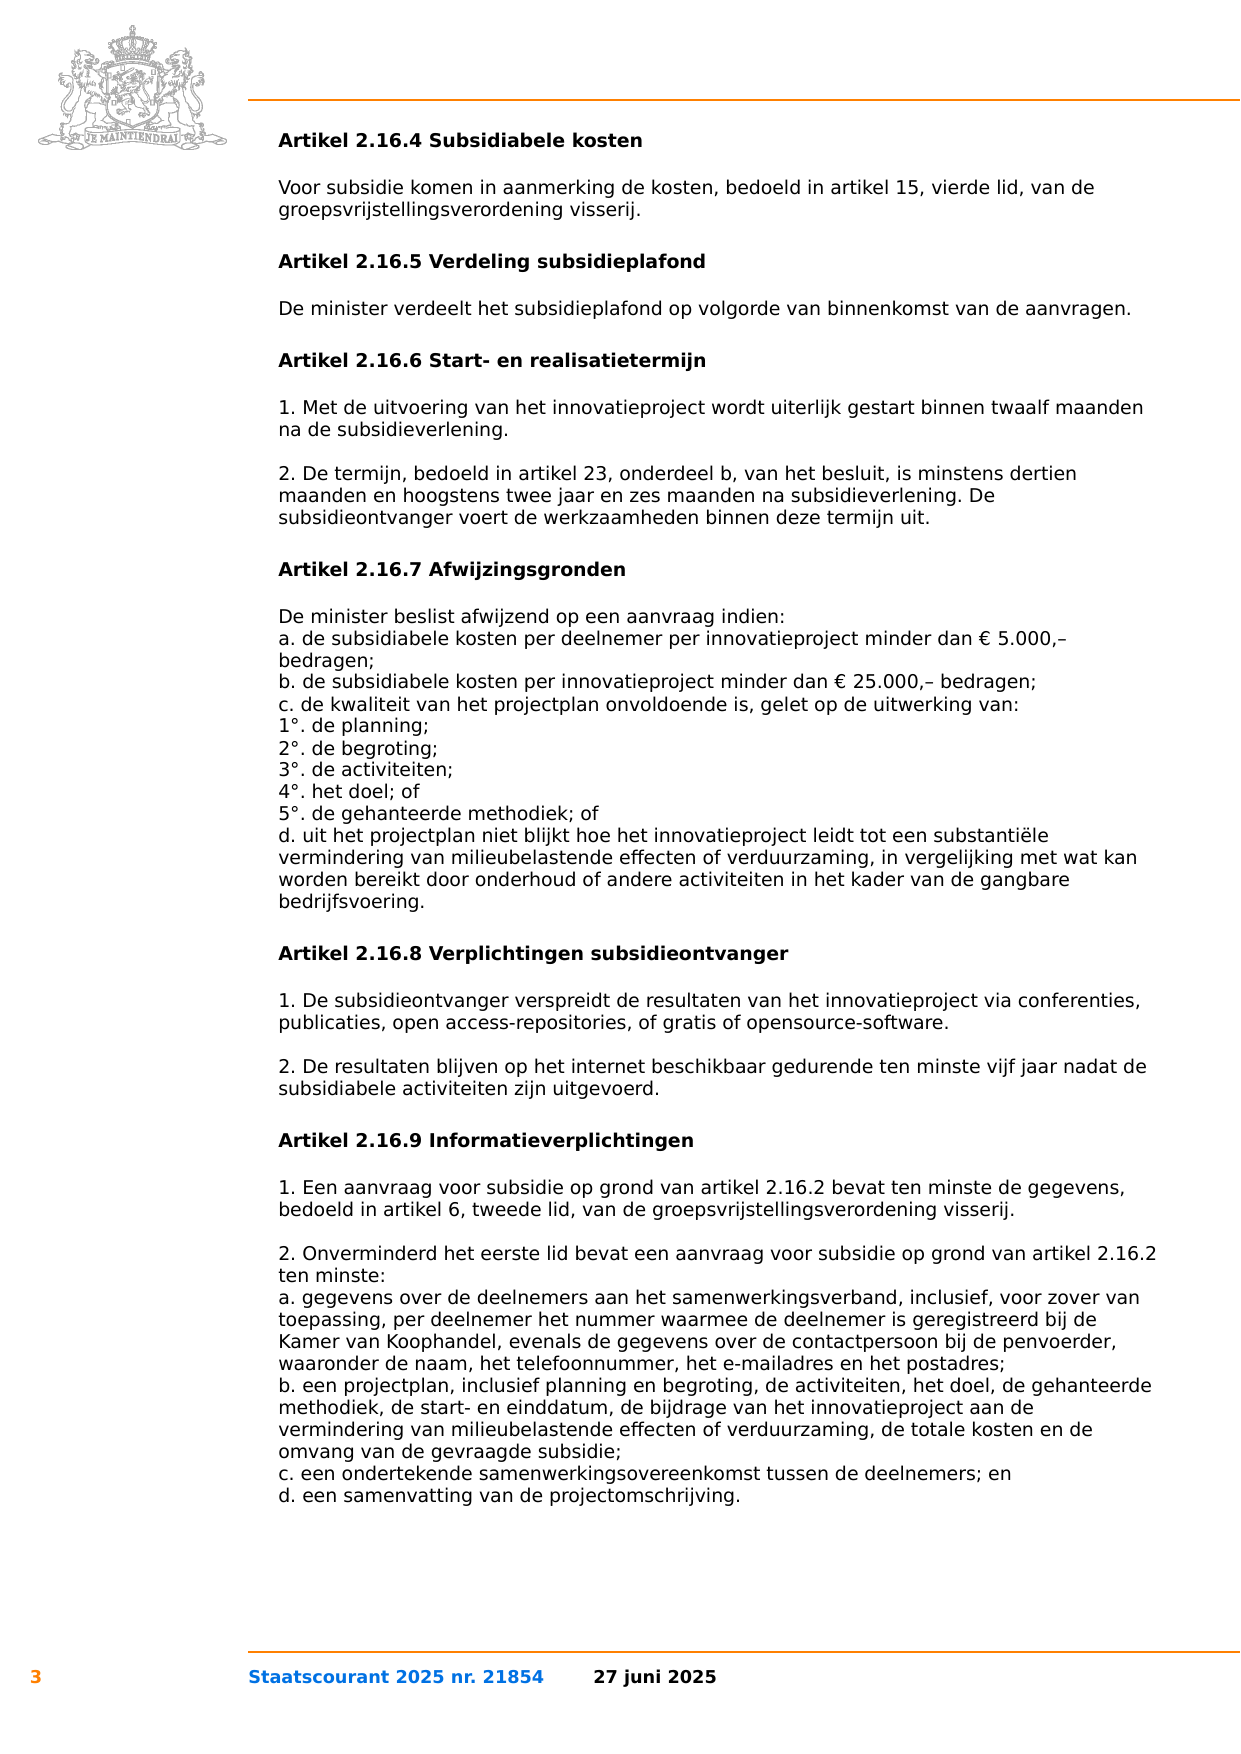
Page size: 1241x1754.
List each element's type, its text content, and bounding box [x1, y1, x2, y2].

text De minister beslist afwijzend op een aanvraag indien: [278, 606, 1163, 627]
text b. de subsidiabele kosten per innovatieproject minder dan € 25.000,– bedragen; [278, 671, 1163, 693]
text 4°. het doel; of [278, 781, 1163, 803]
text c. een ondertekende samenwerkingsovereenkomst tussen de deelnemers; en [278, 1463, 1163, 1484]
subtitle Artikel 2.16.5 Verdeling subsidieplafond [278, 251, 1163, 273]
text 1. De subsidieontvanger verspreidt de resultaten van het innovatieproject via conferenties, publicaties, open access-repositories, of gratis of opensource-software. [278, 990, 1163, 1034]
text 1. Met de uitvoering van het innovatieproject wordt uiterlijk gestart binnen twaalf maanden na de subsidieverlening. [278, 397, 1163, 441]
text Voor subsidie komen in aanmerking de kosten, bedoeld in artikel 15, vierde lid, van de groepsvrijstellingsverordening visserij. [278, 177, 1163, 221]
text d. uit het projectplan niet blijkt hoe het innovatieproject leidt tot een substantiële vermindering van milieubelastende effecten of verduurzaming, in vergelijking met wat kan worden bereikt door onderhoud of andere activiteiten in het kader van de gangbare bedrijfsvoering. [278, 825, 1163, 913]
text 2. Onverminderd het eerste lid bevat een aanvraag voor subsidie op grond van artikel 2.16.2 ten minste: [278, 1243, 1163, 1287]
text 3°. de activiteiten; [278, 759, 1163, 781]
text a. de subsidiabele kosten per deelnemer per innovatieproject minder dan € 5.000,– bedragen; [278, 627, 1163, 671]
subtitle Artikel 2.16.4 Subsidiabele kosten [278, 130, 1163, 152]
text 2°. de begroting; [278, 737, 1163, 759]
text 1°. de planning; [278, 715, 1163, 737]
text c. de kwaliteit van het projectplan onvoldoende is, gelet op de uitwerking van: [278, 693, 1163, 715]
subtitle Artikel 2.16.7 Afwijzingsgronden [278, 558, 1163, 581]
text a. gegevens over de deelnemers aan het samenwerkingsverband, inclusief, voor zover van toepassing, per deelnemer het nummer waarmee de deelnemer is geregistreerd bij de Kamer van Koophandel, evenals de gegevens over de contactpersoon bij de penvoerder, waaronder de naam, het telefoonnummer, het e-mailadres en het postadres; [278, 1287, 1163, 1375]
subtitle Artikel 2.16.6 Start- en realisatietermijn [278, 350, 1163, 372]
text d. een samenvatting van de projectomschrijving. [278, 1484, 1163, 1507]
text 1. Een aanvraag voor subsidie op grond van artikel 2.16.2 bevat ten minste de gegevens, bedoeld in artikel 6, tweede lid, van de groepsvrijstellingsverordening visserij. [278, 1177, 1163, 1221]
subtitle Artikel 2.16.8 Verplichtingen subsidieontvanger [278, 943, 1163, 965]
text 5°. de gehanteerde methodiek; of [278, 803, 1163, 825]
subtitle Artikel 2.16.9 Informatieverplichtingen [278, 1130, 1163, 1152]
picture [38, 25, 227, 150]
text 2. De resultaten blijven op het internet beschikbaar gedurende ten minste vijf jaar nadat de subsidiabele activiteiten zijn uitgevoerd. [278, 1056, 1163, 1100]
text 2. De termijn, bedoeld in artikel 23, onderdeel b, van het besluit, is minstens dertien maanden en hoogstens twee jaar en zes maanden na subsidieverlening. De subsidieontvanger voert de werkzaamheden binnen deze termijn uit. [278, 463, 1163, 528]
text De minister verdeelt het subsidieplafond op volgorde van binnenkomst van de aanvragen. [278, 298, 1163, 320]
text b. een projectplan, inclusief planning en begroting, de activiteiten, het doel, de gehanteerde methodiek, de start- en einddatum, de bijdrage van het innovatieproject aan de vermindering van milieubelastende effecten of verduurzaming, de totale kosten en de omvang van de gevraagde subsidie; [278, 1375, 1163, 1463]
